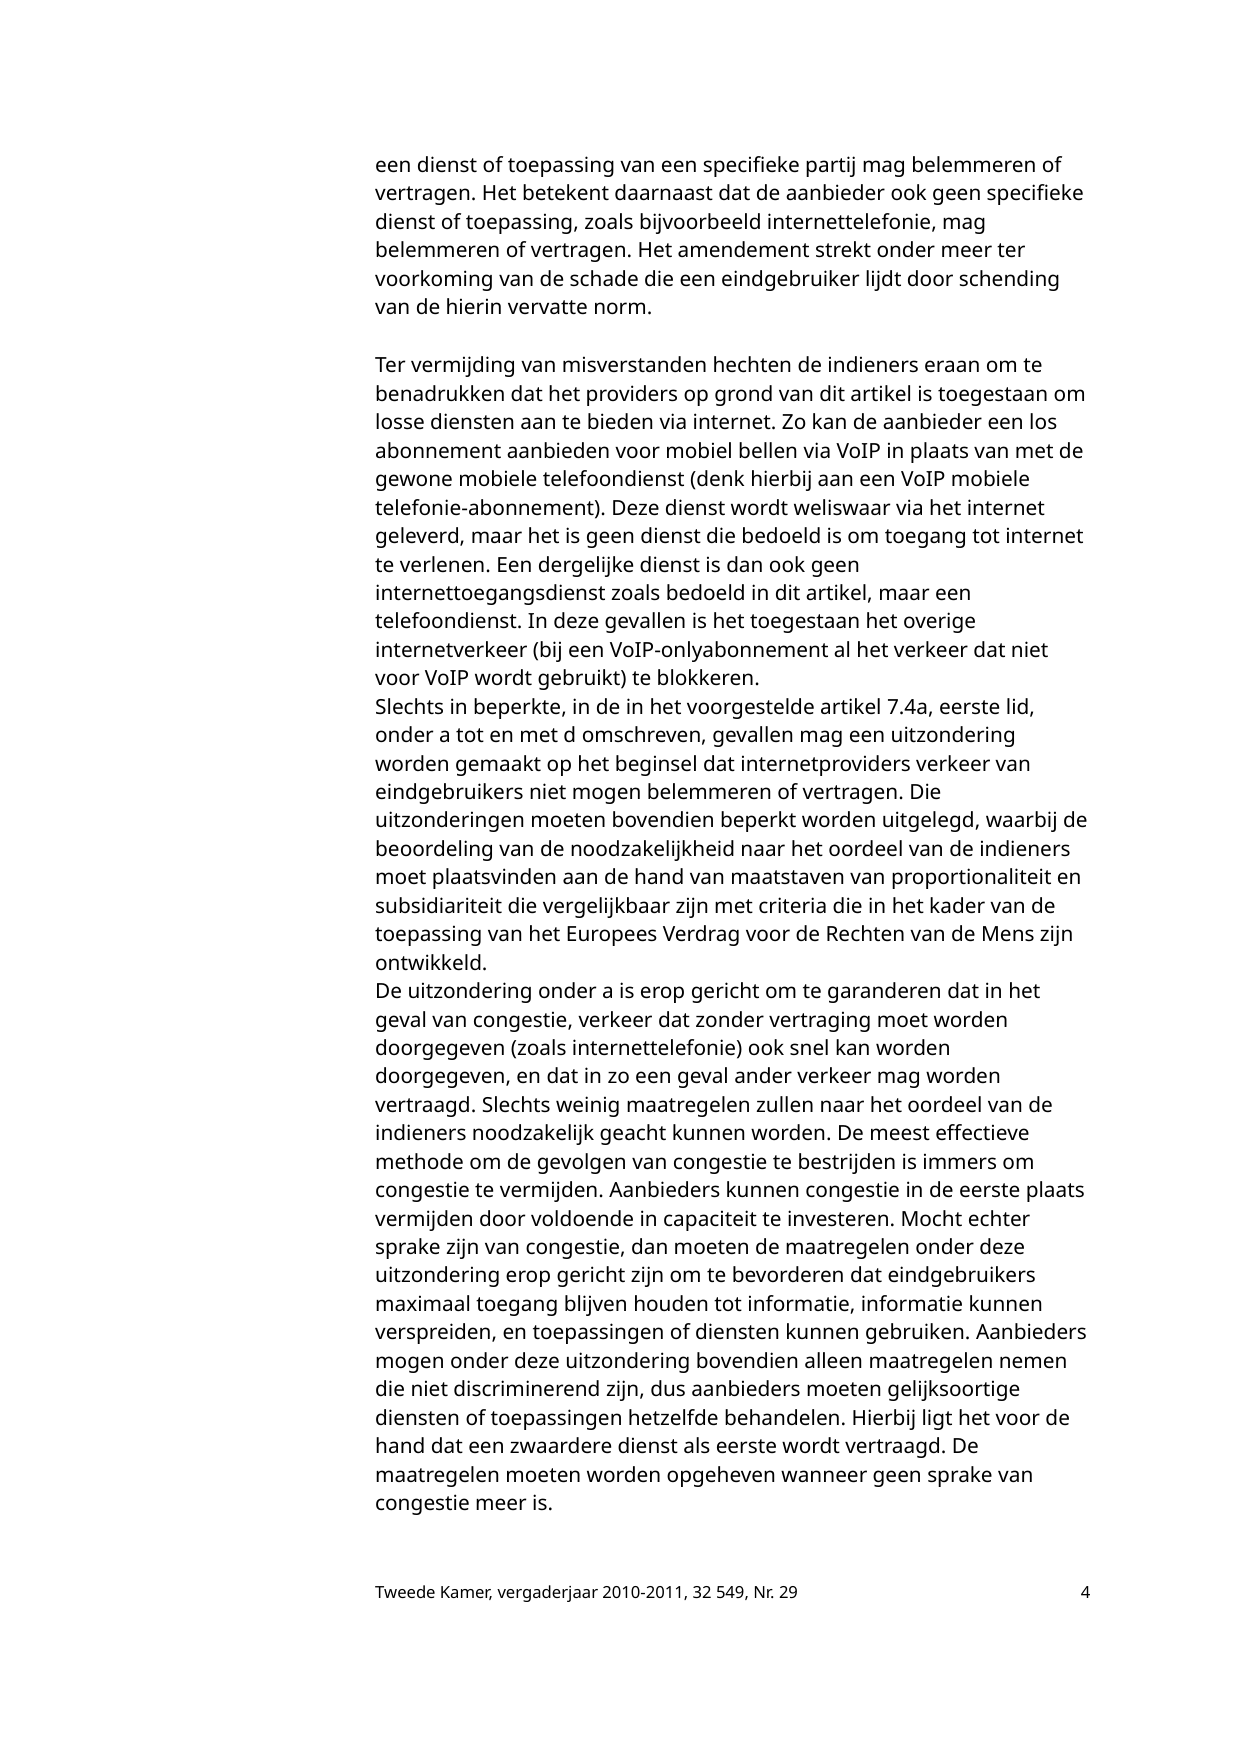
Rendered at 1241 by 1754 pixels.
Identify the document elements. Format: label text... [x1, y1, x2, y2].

text Slechts in beperkte, in de in het voorgestelde artikel 7.4a, eerste lid, onder a tot en met d omschreven, gevallen mag een uitzondering worden gemaakt op het beginsel dat internetproviders verkeer van eindgebruikers niet mogen belemmeren of vertragen. Die uitzonderingen moeten bovendien beperkt worden uitgelegd, waarbij de beoordeling van de noodzakelijkheid naar het oordeel van de indieners moet plaatsvinden aan de hand van maatstaven van proportionaliteit en subsidiariteit die vergelijkbaar zijn met criteria die in het kader van de toepassing van het Europees Verdrag voor de Rechten van de Mens zijn ontwikkeld. [375, 692, 1090, 976]
text Ter vermijding van misverstanden hechten de indieners eraan om te benadrukken dat het providers op grond van dit artikel is toegestaan om losse diensten aan te bieden via internet. Zo kan de aanbieder een los abonnement aanbieden voor mobiel bellen via VoIP in plaats van met de gewone mobiele telefoondienst (denk hierbij aan een VoIP mobiele telefonie-abonnement). Deze dienst wordt weliswaar via het internet geleverd, maar het is geen dienst die bedoeld is om toegang tot internet te verlenen. Een dergelijke dienst is dan ook geen internettoegangsdienst zoals bedoeld in dit artikel, maar een telefoondienst. In deze gevallen is het toegestaan het overige internetverkeer (bij een VoIP-onlyabonnement al het verkeer dat niet voor VoIP wordt gebruikt) te blokkeren. [375, 351, 1090, 692]
text een dienst of toepassing van een specifieke partij mag belemmeren of vertragen. Het betekent daarnaast dat de aanbieder ook geen specifieke dienst of toepassing, zoals bijvoorbeeld internettelefonie, mag belemmeren of vertragen. Het amendement strekt onder meer ter voorkoming van de schade die een eindgebruiker lijdt door schending van de hierin vervatte norm. [375, 150, 1090, 321]
text De uitzondering onder a is erop gericht om te garanderen dat in het geval van congestie, verkeer dat zonder vertraging moet worden doorgegeven (zoals internettelefonie) ook snel kan worden doorgegeven, en dat in zo een geval ander verkeer mag worden vertraagd. Slechts weinig maatregelen zullen naar het oordeel van de indieners noodzakelijk geacht kunnen worden. De meest effectieve methode om de gevolgen van congestie te bestrijden is immers om congestie te vermijden. Aanbieders kunnen congestie in de eerste plaats vermijden door voldoende in capaciteit te investeren. Mocht echter sprake zijn van congestie, dan moeten de maatregelen onder deze uitzondering erop gericht zijn om te bevorderen dat eindgebruikers maximaal toegang blijven houden tot informatie, informatie kunnen verspreiden, en toepassingen of diensten kunnen gebruiken. Aanbieders mogen onder deze uitzondering bovendien alleen maatregelen nemen die niet discriminerend zijn, dus aanbieders moeten gelijksoortige diensten of toepassingen hetzelfde behandelen. Hierbij ligt het voor de hand dat een zwaardere dienst als eerste wordt vertraagd. De maatregelen moeten worden opgeheven wanneer geen sprake van congestie meer is. [375, 976, 1090, 1517]
